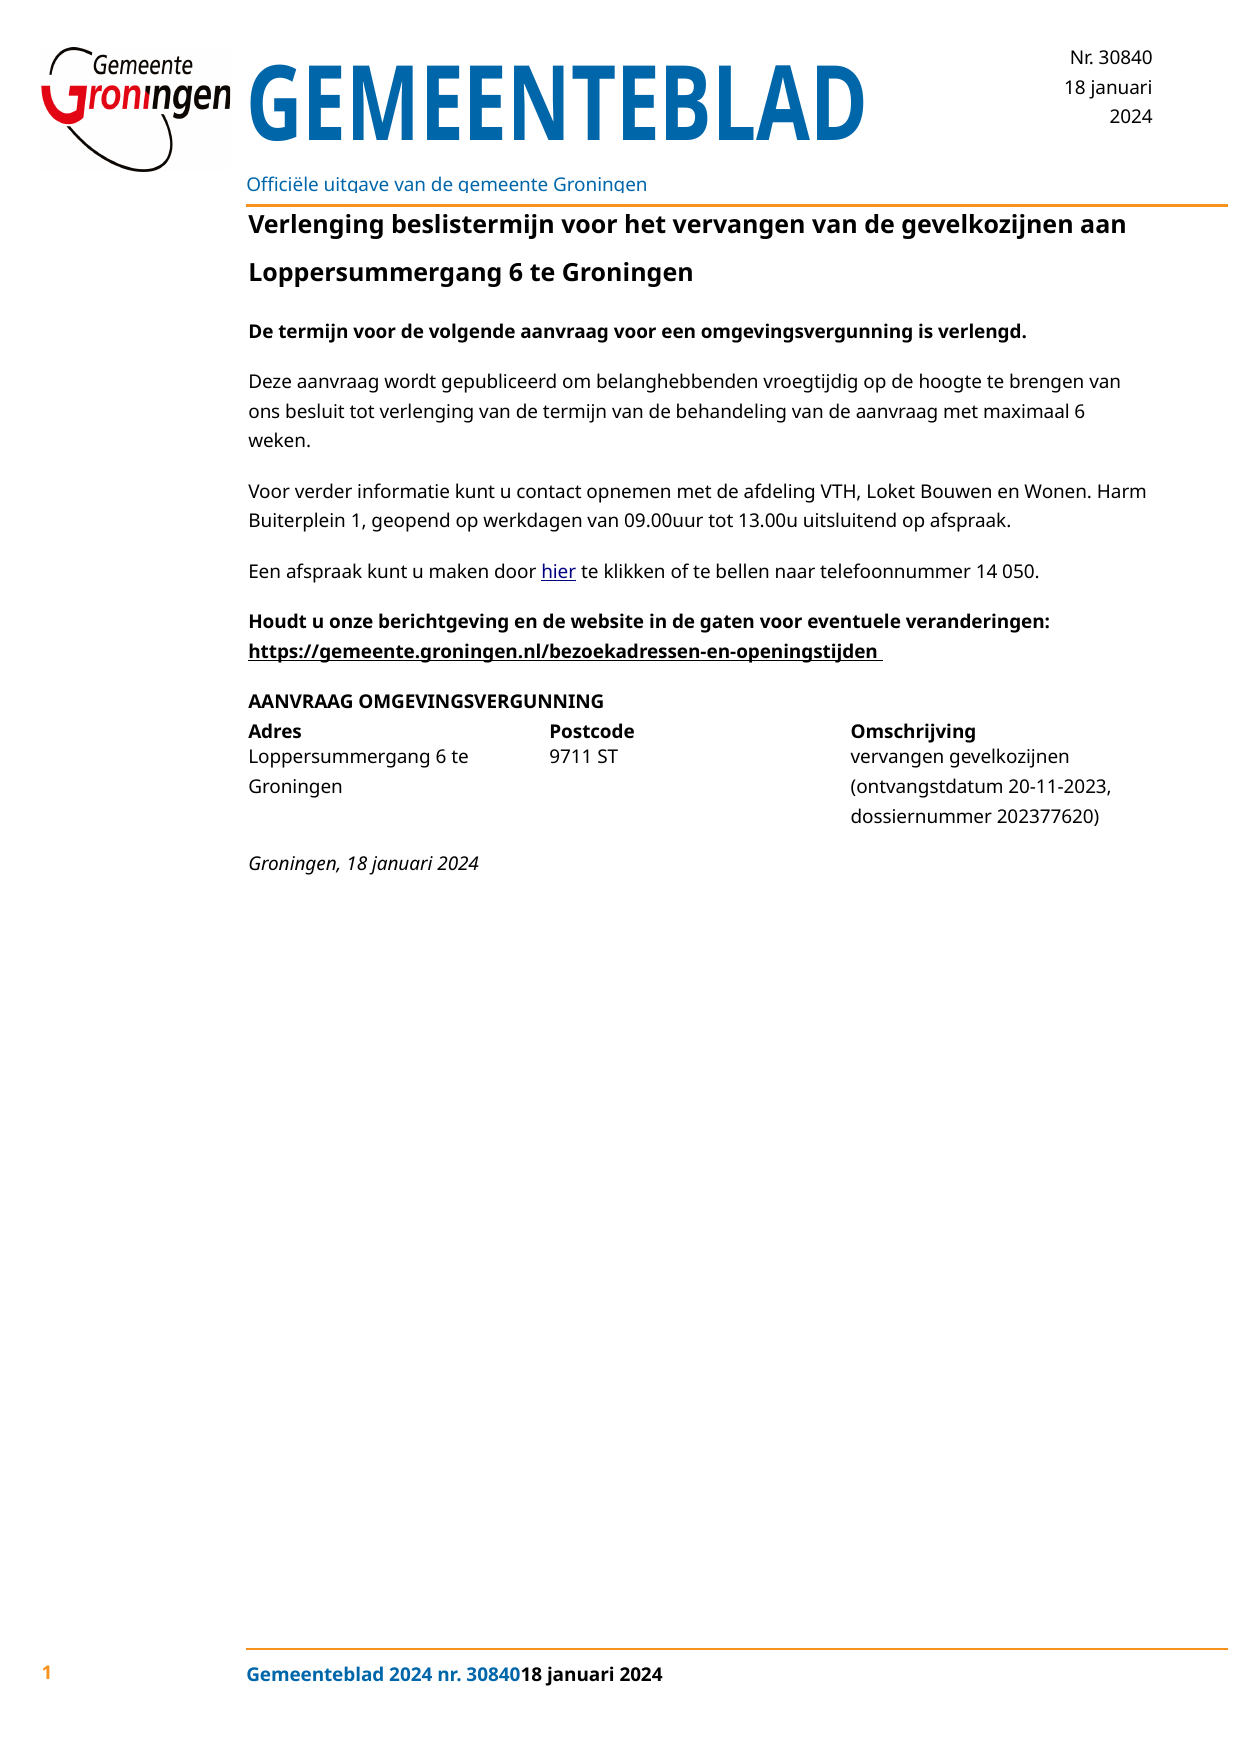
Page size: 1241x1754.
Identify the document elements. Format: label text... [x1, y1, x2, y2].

text Groningen, 18 januari 2024 [248, 850, 1152, 876]
text Verlenging beslistermijn voor het vervangen van de gevelkozijnen aan Loppersummergang 6 te Groningen [248, 207, 1152, 288]
text Voor verder informatie kunt u contact opnemen met de afdeling VTH, Loket Bouwen en Wonen. Harm Buiterplein 1, geopend op werkdagen van 09.00uur tot 13.00u uitsluitend op afspraak. [248, 478, 1152, 533]
text AANVRAAG OMGEVINGSVERGUNNING [248, 688, 1152, 714]
table_cell 9711 ST [549, 744, 850, 829]
picture [41, 47, 231, 172]
text Houdt u onze berichtgeving en de website in de gaten voor eventuele veranderingen: https://gemeente.groningen.nl/bezoekadressen-en-openingstijden [248, 608, 1152, 664]
text Deze aanvraag wordt gepubliceerd om belanghebbenden vroegtijdig op de hoogte te brengen van ons besluit tot verlenging van de termijn van de behandeling van de aanvraag met maximaal 6 weken. [248, 368, 1152, 453]
table_header Postcode [549, 718, 850, 744]
text De termijn voor de volgende aanvraag voor een omgevingsvergunning is verlengd. [248, 318, 1152, 344]
table_header Adres [248, 718, 549, 744]
table_cell Loppersummergang 6 te Groningen [248, 744, 549, 829]
text Een afspraak kunt u maken door hier te klikken of te bellen naar telefoonnummer 14 050. [248, 558, 1152, 584]
table_header Omschrijving [850, 718, 1152, 744]
table_cell vervangen gevelkozijnen (ontvangstdatum 20-11-2023, dossiernummer 202377620) [850, 744, 1152, 829]
